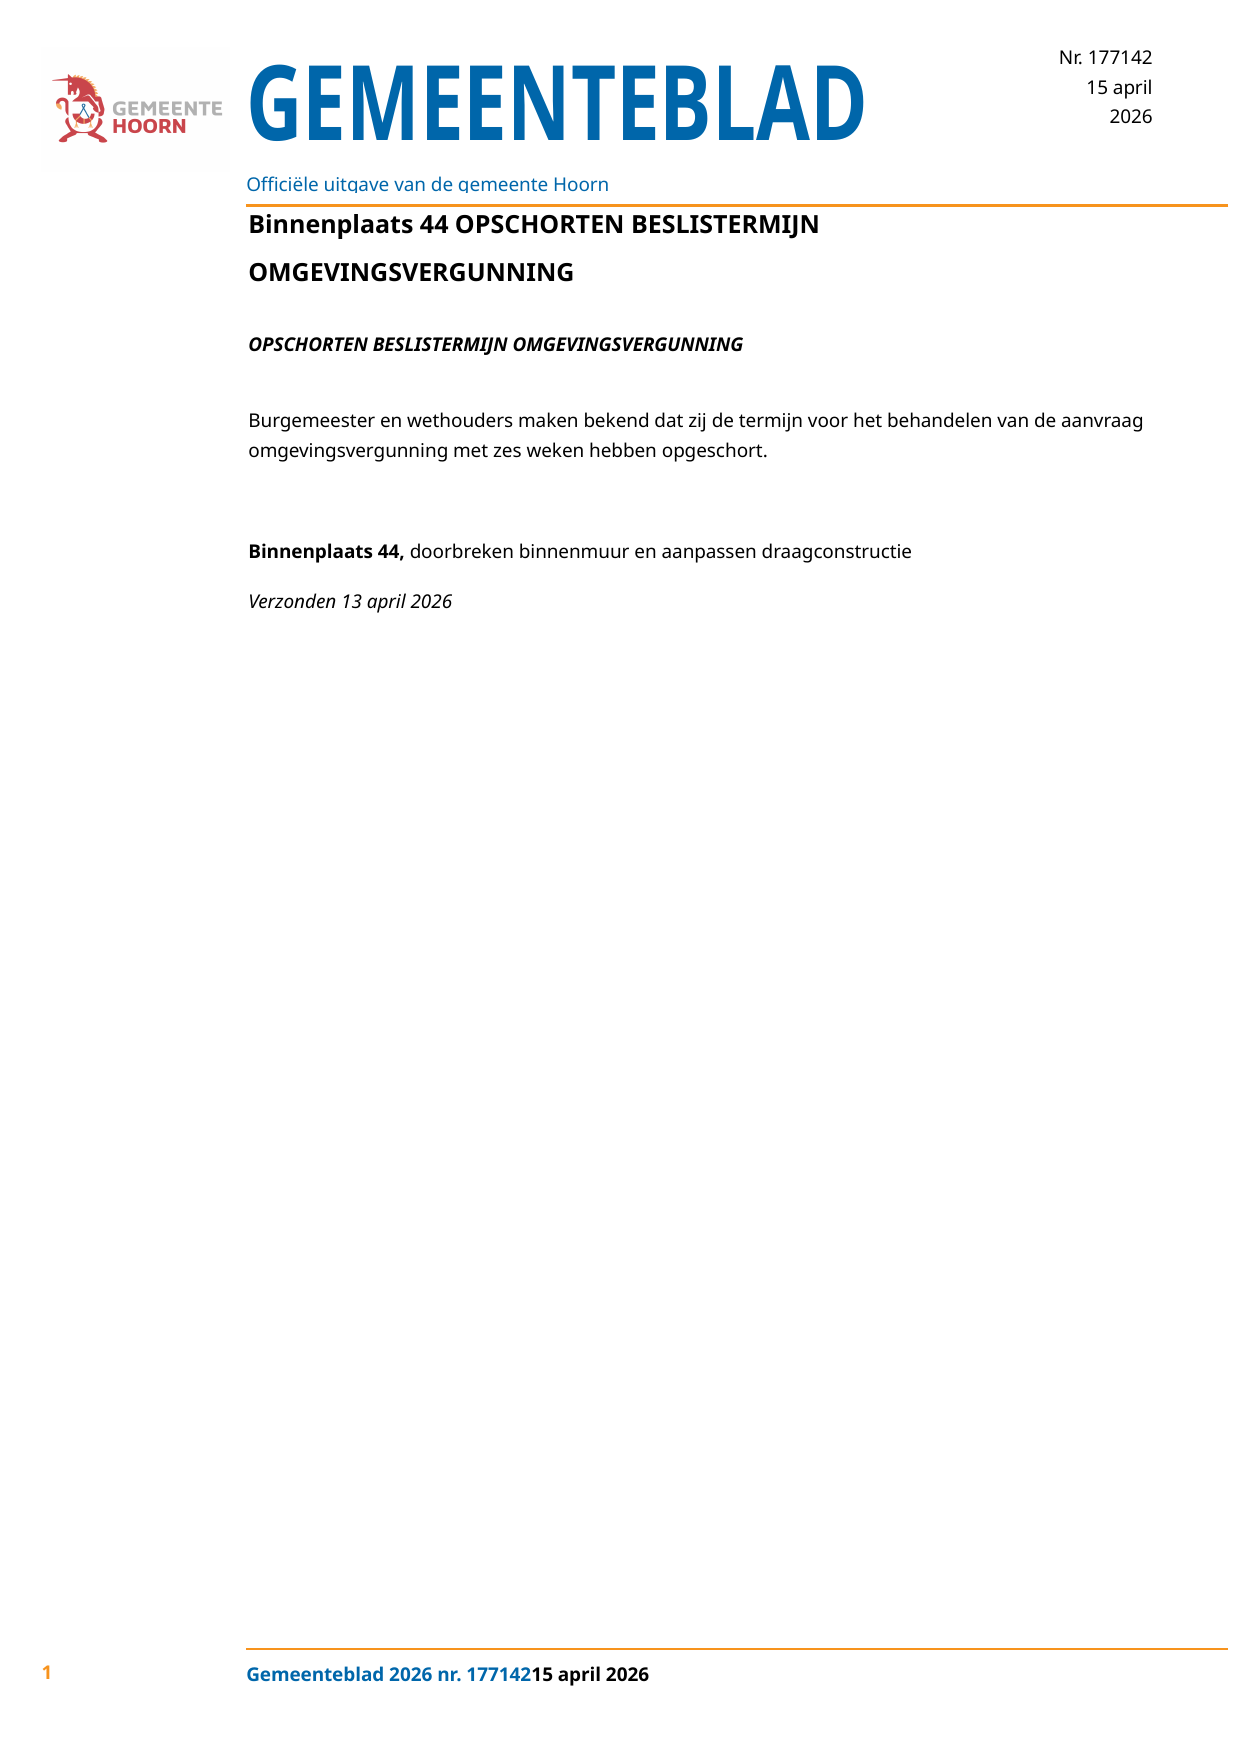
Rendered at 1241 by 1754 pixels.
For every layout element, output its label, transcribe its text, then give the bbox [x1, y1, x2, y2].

text Verzonden 13 april 2026 [248, 588, 1152, 614]
picture [41, 47, 231, 172]
text Burgemeester en wethouders maken bekend dat zij de termijn voor het behandelen van de aanvraag omgevingsvergunning met zes weken hebben opgeschort. [248, 408, 1152, 463]
text Binnenplaats 44, doorbreken binnenmuur en aanpassen draagconstructie [248, 538, 1152, 564]
text OPSCHORTEN BESLISTERMIJN OMGEVINGSVERGUNNING [248, 331, 1152, 357]
text Binnenplaats 44 OPSCHORTEN BESLISTERMIJN OMGEVINGSVERGUNNING [248, 207, 1152, 288]
